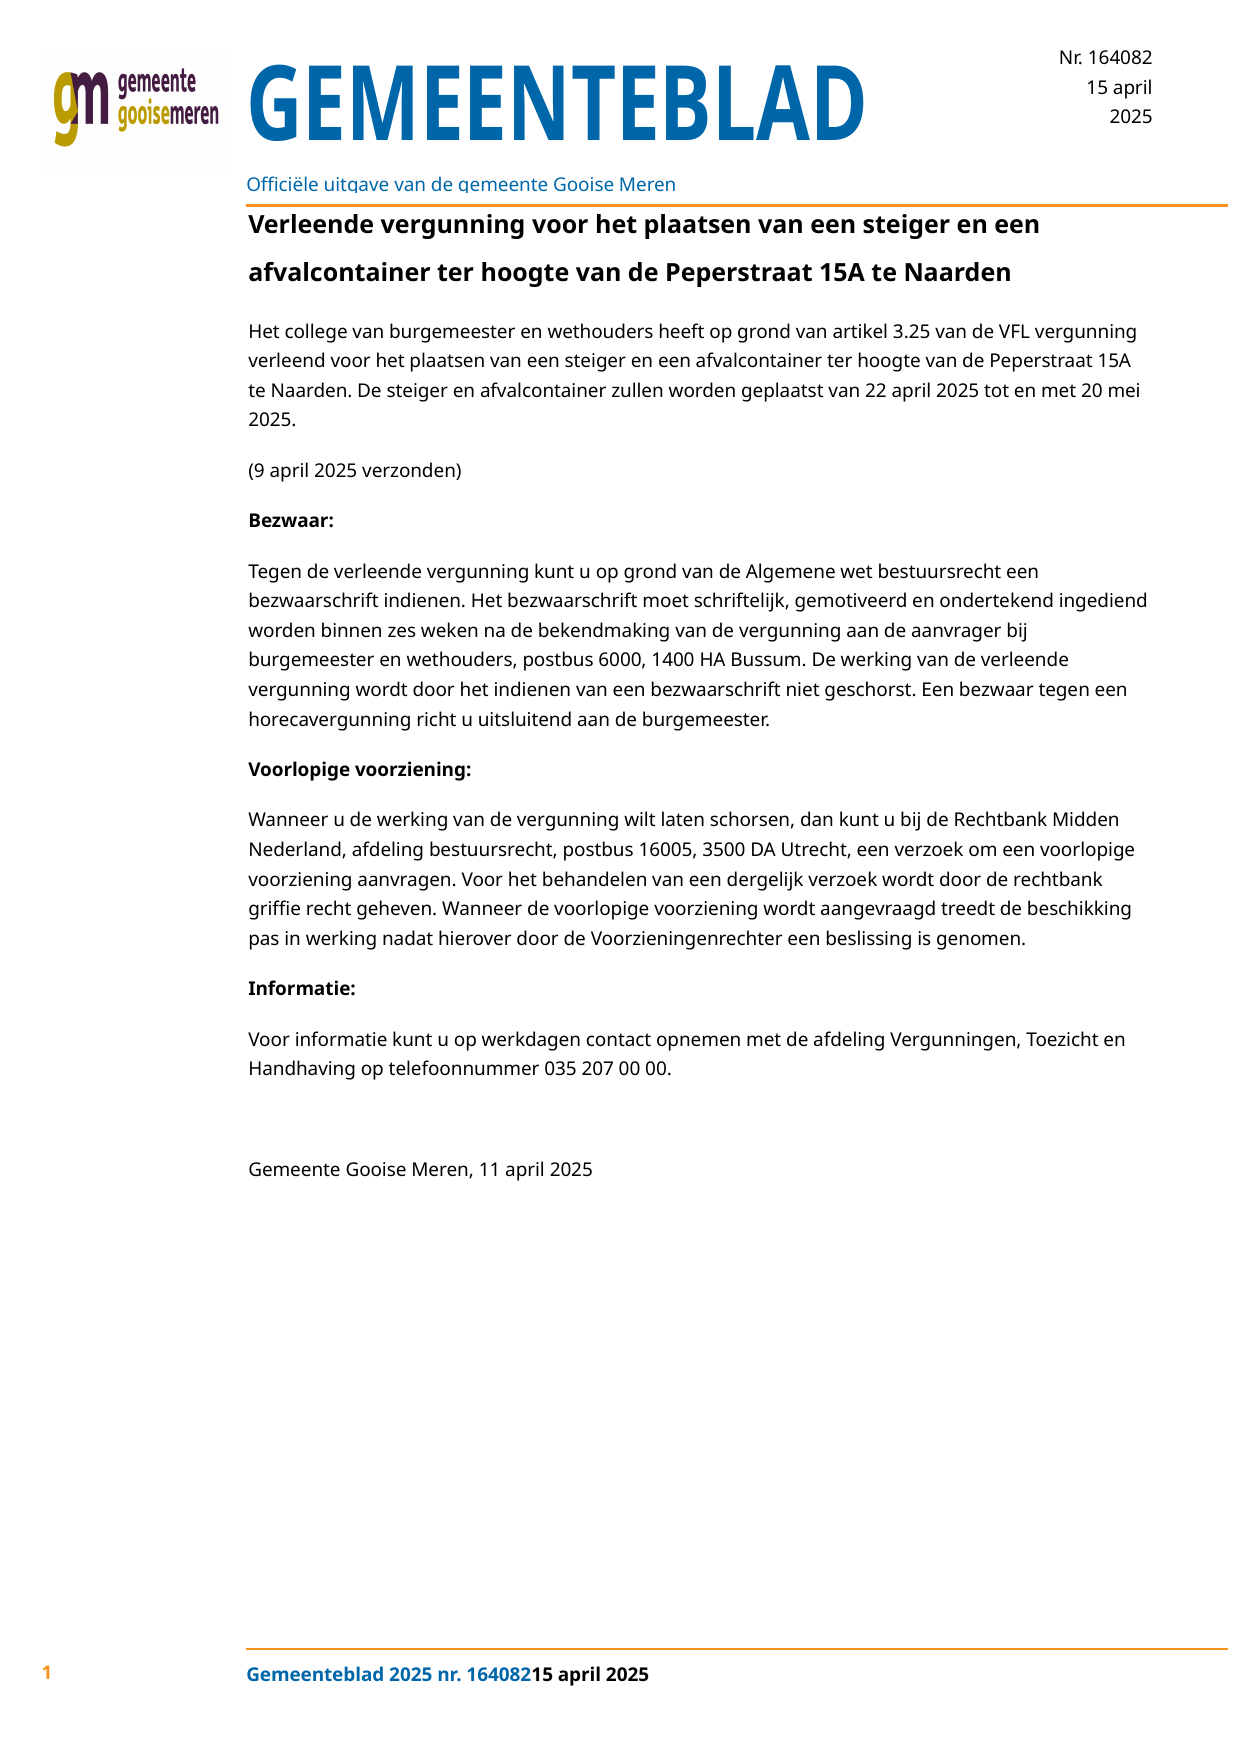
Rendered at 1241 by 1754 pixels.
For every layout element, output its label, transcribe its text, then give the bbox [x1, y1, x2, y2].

text Verleende vergunning voor het plaatsen van een steiger en een afvalcontainer ter hoogte van de Peperstraat 15A te Naarden [248, 207, 1152, 288]
text (9 april 2025 verzonden) [248, 457, 1152, 483]
text Wanneer u de werking van de vergunning wilt laten schorsen, dan kunt u bij de Rechtbank Midden Nederland, afdeling bestuursrecht, postbus 16005, 3500 DA Utrecht, een verzoek om een voorlopige voorziening aanvragen. Voor het behandelen van een dergelijk verzoek wordt door de rechtbank griffie recht geheven. Wanneer de voorlopige voorziening wordt aangevraagd treedt de beschikking pas in werking nadat hierover door de Voorzieningenrechter een beslissing is genomen. [248, 807, 1152, 951]
picture [41, 47, 231, 172]
text Bezwaar: [248, 507, 1152, 533]
text Informatie: [248, 975, 1152, 1001]
text Het college van burgemeester en wethouders heeft op grond van artikel 3.25 van de VFL vergunning verleend voor het plaatsen van een steiger en een afvalcontainer ter hoogte van de Peperstraat 15A te Naarden. De steiger en afvalcontainer zullen worden geplaatst van 22 april 2025 tot en met 20 mei 2025. [248, 318, 1152, 432]
text Voorlopige voorziening: [248, 756, 1152, 782]
text Voor informatie kunt u op werkdagen contact opnemen met de afdeling Vergunningen, Toezicht en Handhaving op telefoonnummer 035 207 00 00. [248, 1026, 1152, 1081]
text Tegen de verleende vergunning kunt u op grond van de Algemene wet bestuursrecht een bezwaarschrift indienen. Het bezwaarschrift moet schriftelijk, gemotiveerd en ondertekend ingediend worden binnen zes weken na de bekendmaking van de vergunning aan de aanvrager bij burgemeester en wethouders, postbus 6000, 1400 HA Bussum. De werking van de verleende vergunning wordt door het indienen van een bezwaarschrift niet geschorst. Een bezwaar tegen een horecavergunning richt u uitsluitend aan de burgemeester. [248, 558, 1152, 732]
text Gemeente Gooise Meren, 11 april 2025 [248, 1156, 1152, 1182]
